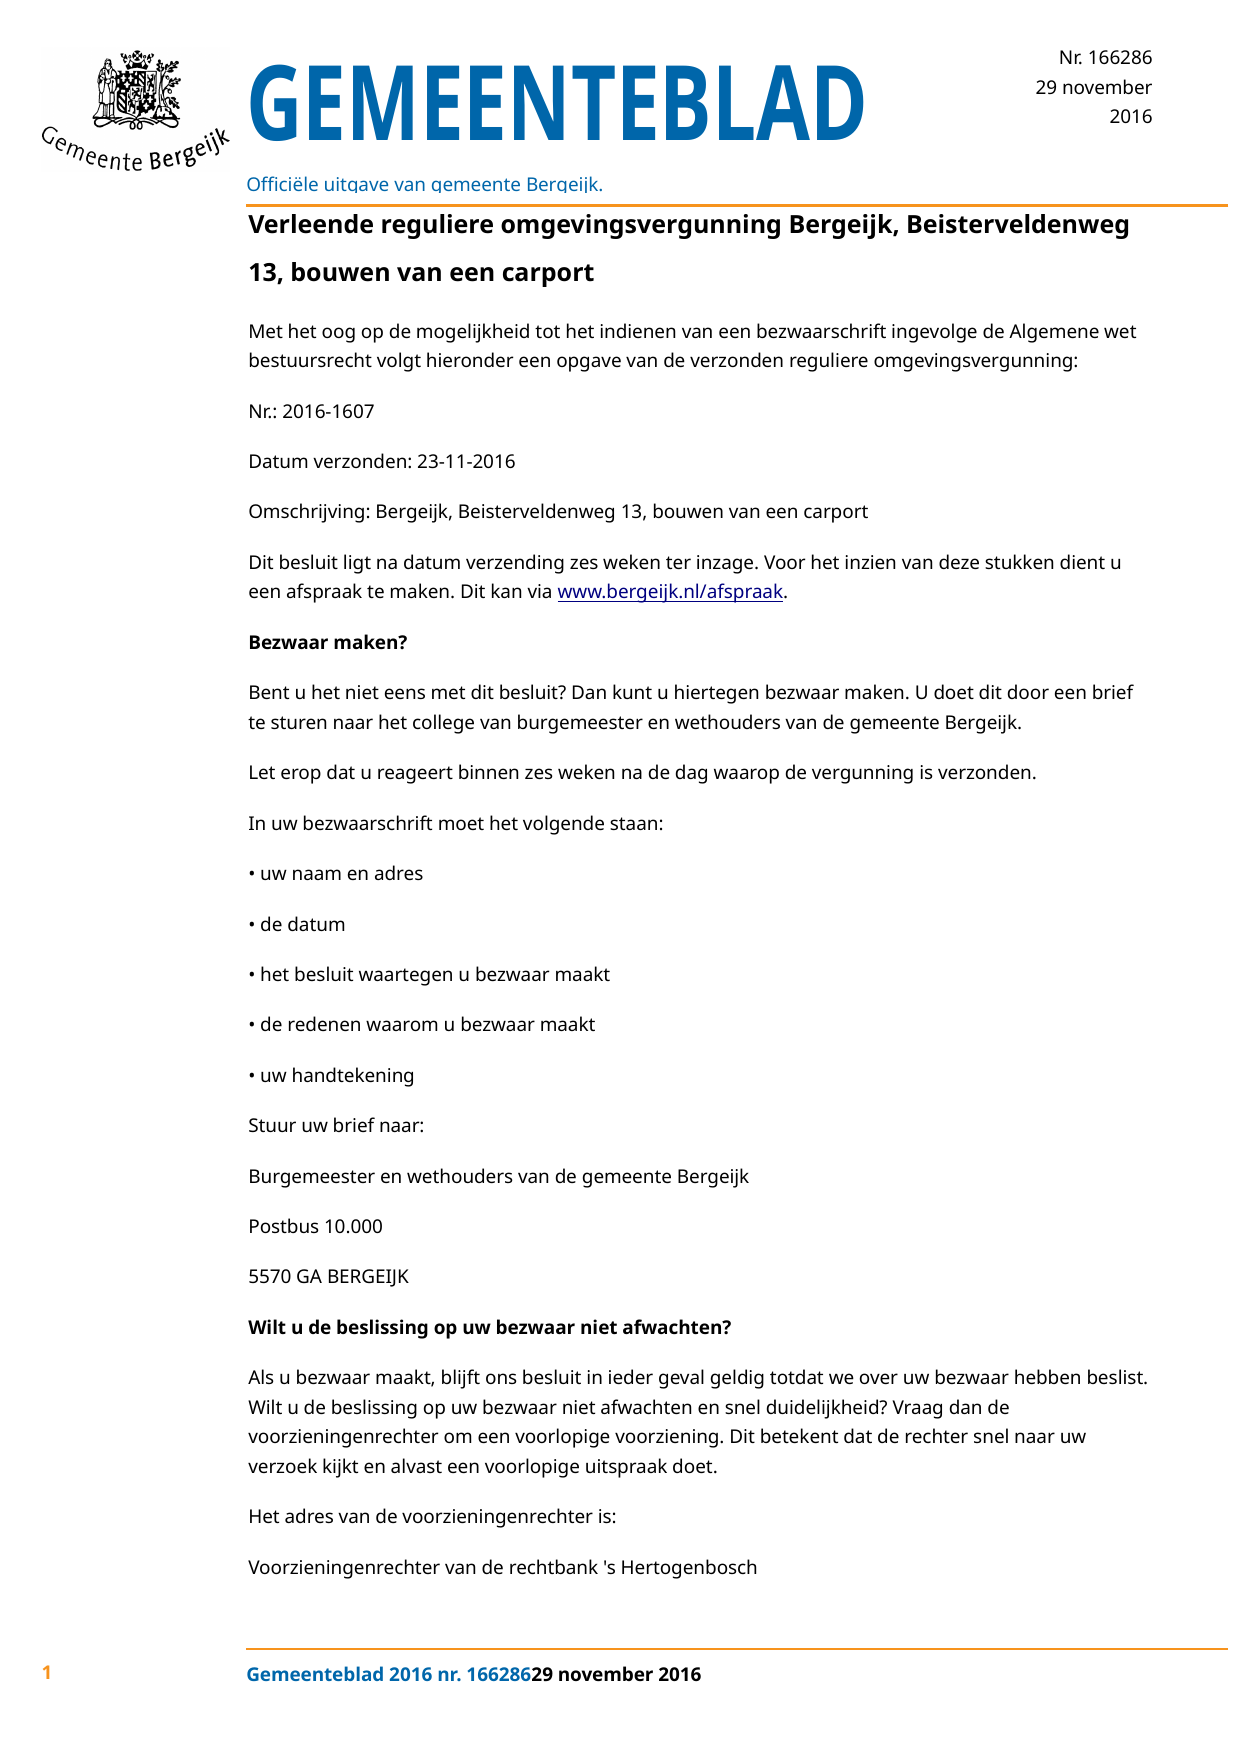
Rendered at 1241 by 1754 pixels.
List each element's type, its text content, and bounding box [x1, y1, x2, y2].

text 5570 GA BERGEIJK [248, 1264, 1152, 1289]
text • de redenen waarom u bezwaar maakt [248, 1012, 1152, 1037]
text Met het oog op de mogelijkheid tot het indienen van een bezwaarschrift ingevolge de Algemene wet bestuursrecht volgt hieronder een opgave van de verzonden reguliere omgevingsvergunning: [248, 318, 1152, 373]
text In uw bezwaarschrift moet het volgende staan: [248, 810, 1152, 836]
text • het besluit waartegen u bezwaar maakt [248, 961, 1152, 987]
text Nr.: 2016-1607 [248, 398, 1152, 424]
text • uw naam en adres [248, 860, 1152, 886]
text • de datum [248, 911, 1152, 937]
text • uw handtekening [248, 1062, 1152, 1088]
text Burgemeester en wethouders van de gemeente Bergeijk [248, 1163, 1152, 1189]
text Postbus 10.000 [248, 1213, 1152, 1239]
text Stuur uw brief naar: [248, 1112, 1152, 1138]
text Let erop dat u reageert binnen zes weken na de dag waarop de vergunning is verzonden. [248, 759, 1152, 785]
text Datum verzonden: 23-11-2016 [248, 448, 1152, 474]
text Bezwaar maken? [248, 629, 1152, 655]
text Het adres van de voorzieningenrechter is: [248, 1504, 1152, 1529]
picture [41, 47, 231, 172]
text Bent u het niet eens met dit besluit? Dan kunt u hiertegen bezwaar maken. U doet dit door een brief te sturen naar het college van burgemeester en wethouders van de gemeente Bergeijk. [248, 679, 1152, 735]
text Dit besluit ligt na datum verzending zes weken ter inzage. Voor het inzien van deze stukken dient u een afspraak te maken. Dit kan via www.bergeijk.nl/afspraak. [248, 549, 1152, 604]
text Als u bezwaar maakt, blijft ons besluit in ieder geval geldig totdat we over uw bezwaar hebben beslist. Wilt u de beslissing op uw bezwaar niet afwachten en snel duidelijkheid? Vraag dan de voorzieningenrechter om een voorlopige voorziening. Dit betekent dat de rechter snel naar uw verzoek kijkt en alvast een voorlopige uitspraak doet. [248, 1364, 1152, 1479]
text Verleende reguliere omgevingsvergunning Bergeijk, Beisterveldenweg 13, bouwen van een carport [248, 207, 1152, 288]
text Omschrijving: Bergeijk, Beisterveldenweg 13, bouwen van een carport [248, 499, 1152, 524]
text Wilt u de beslissing op uw bezwaar niet afwachten? [248, 1314, 1152, 1340]
text Voorzieningenrechter van de rechtbank 's Hertogenbosch [248, 1554, 1152, 1580]
